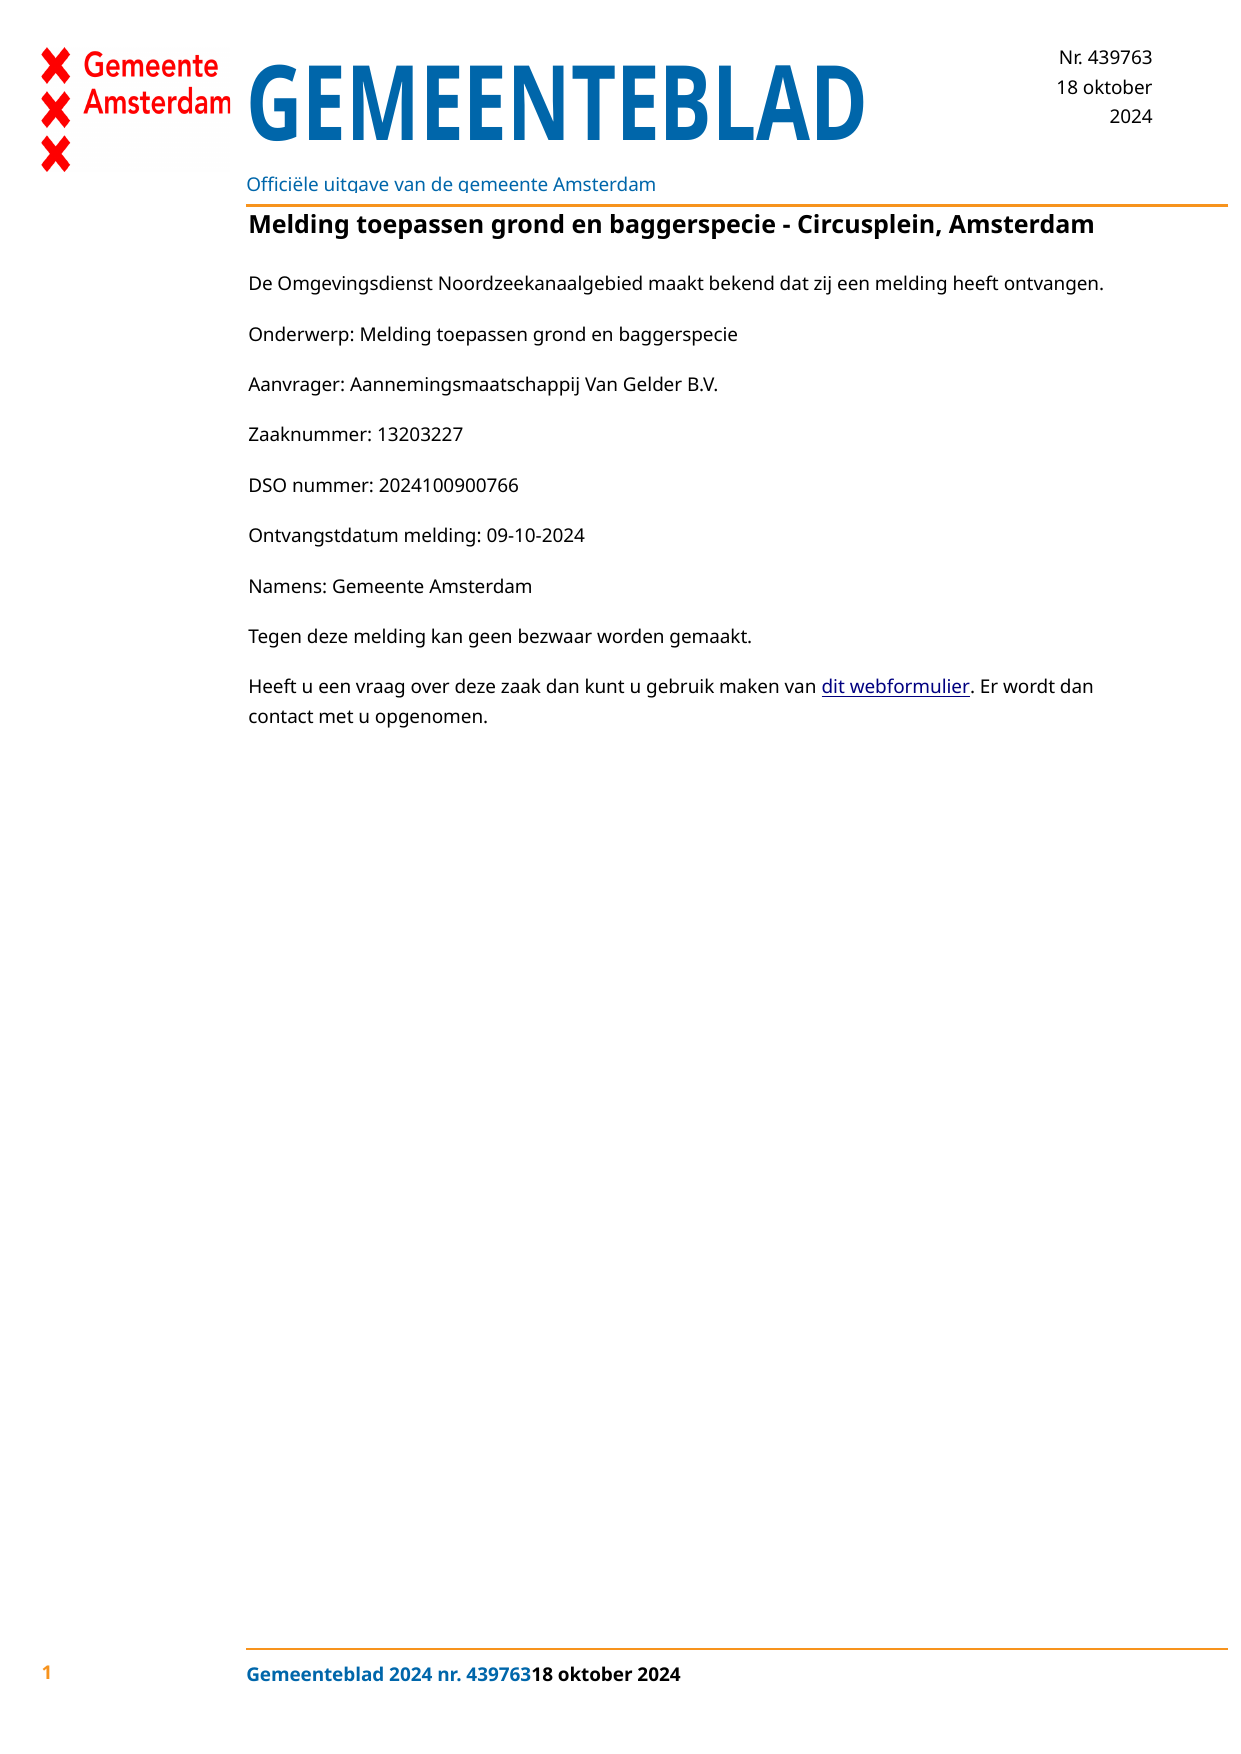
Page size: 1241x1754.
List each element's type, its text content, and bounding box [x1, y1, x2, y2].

picture [41, 47, 231, 172]
text Aanvrager: Aannemingsmaatschappij Van Gelder B.V. [248, 371, 1152, 397]
text Ontvangstdatum melding: 09-10-2024 [248, 522, 1152, 548]
text DSO nummer: 2024100900766 [248, 472, 1152, 498]
text Onderwerp: Melding toepassen grond en baggerspecie [248, 321, 1152, 346]
text Melding toepassen grond en baggerspecie - Circusplein, Amsterdam [248, 207, 1152, 241]
text Heeft u een vraag over deze zaak dan kunt u gebruik maken van dit webformulier. Er wordt dan contact met u opgenomen. [248, 674, 1152, 729]
text Tegen deze melding kan geen bezwaar worden gemaakt. [248, 623, 1152, 649]
text Namens: Gemeente Amsterdam [248, 573, 1152, 598]
text De Omgevingsdienst Noordzeekanaalgebied maakt bekend dat zij een melding heeft ontvangen. [248, 270, 1152, 296]
text Zaaknummer: 13203227 [248, 422, 1152, 447]
